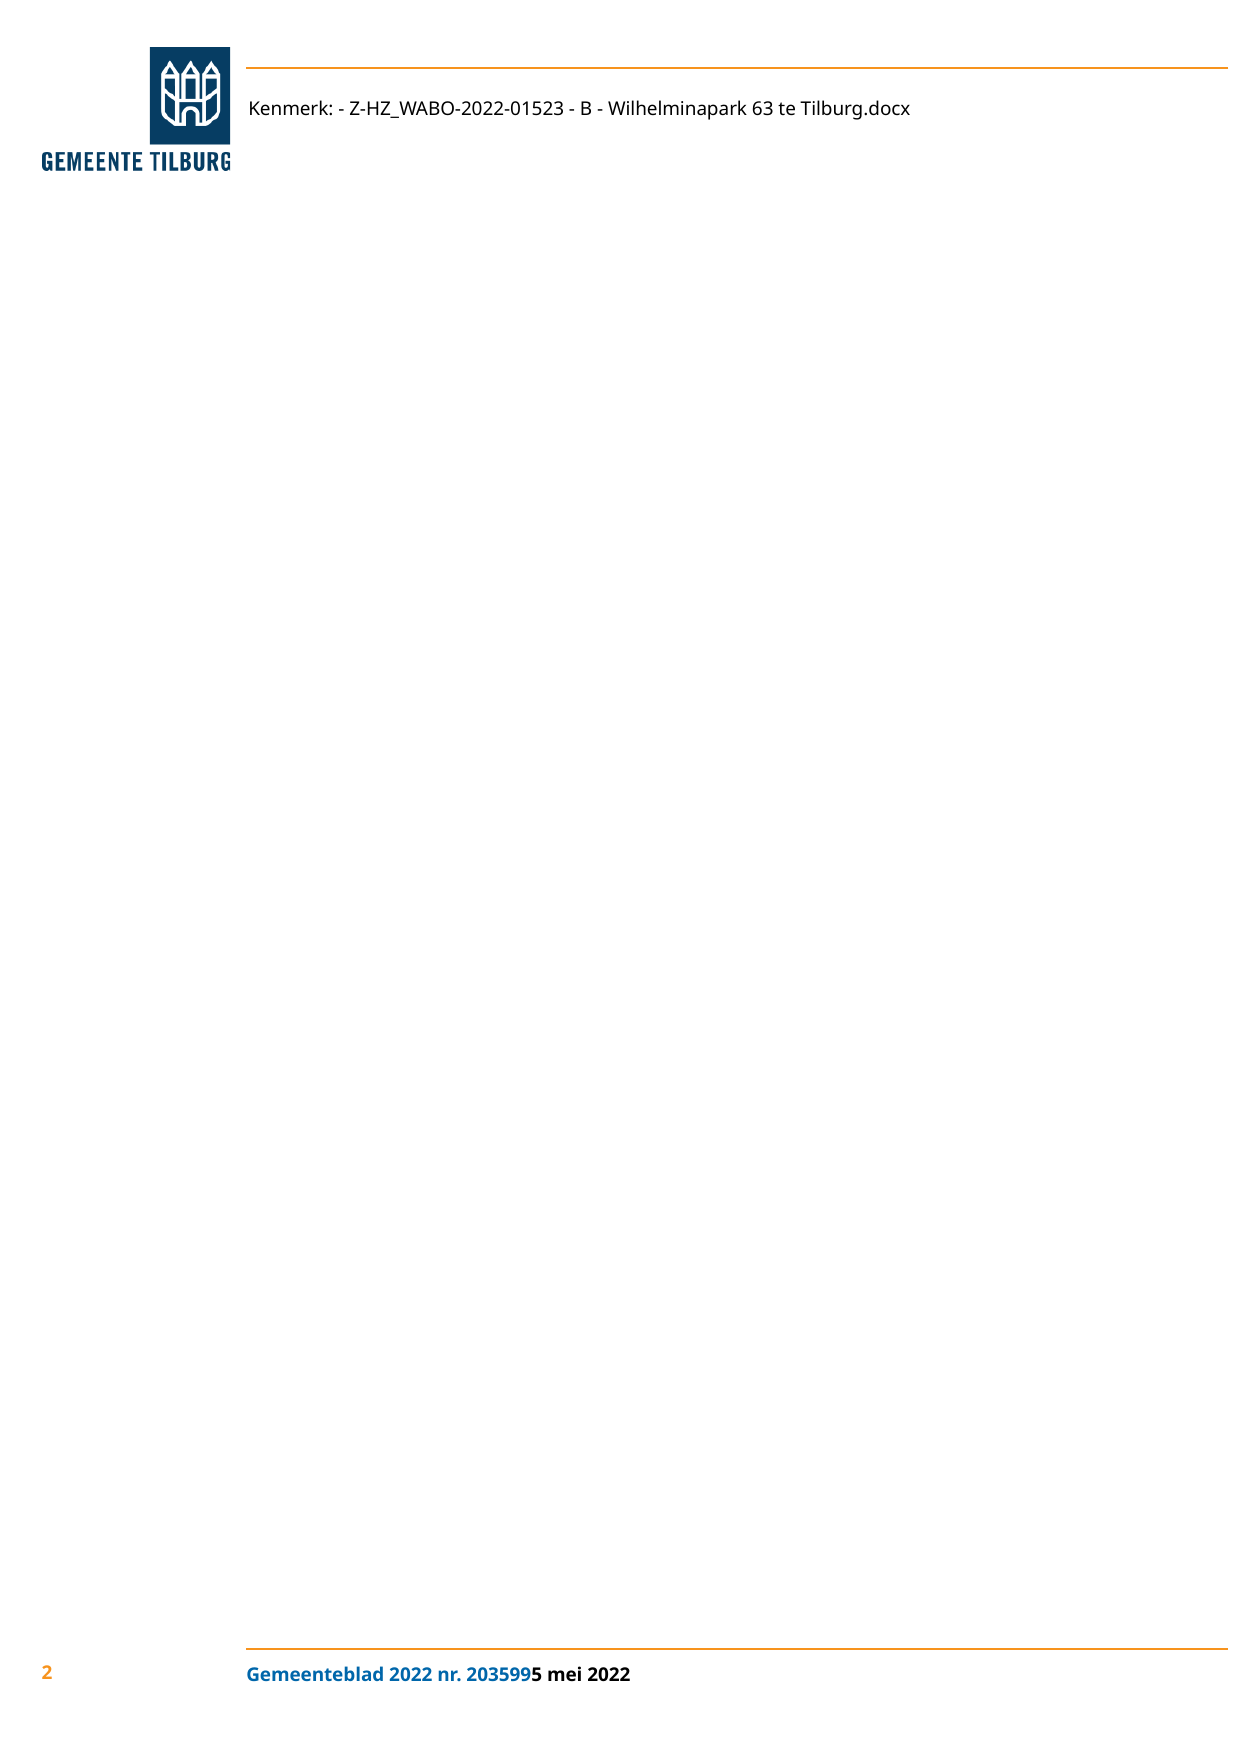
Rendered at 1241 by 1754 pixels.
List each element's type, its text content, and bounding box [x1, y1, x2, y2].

picture [41, 47, 231, 172]
text Kenmerk: - Z-HZ_WABO-2022-01523 - B - Wilhelminapark 63 te Tilburg.docx [248, 95, 1152, 121]
